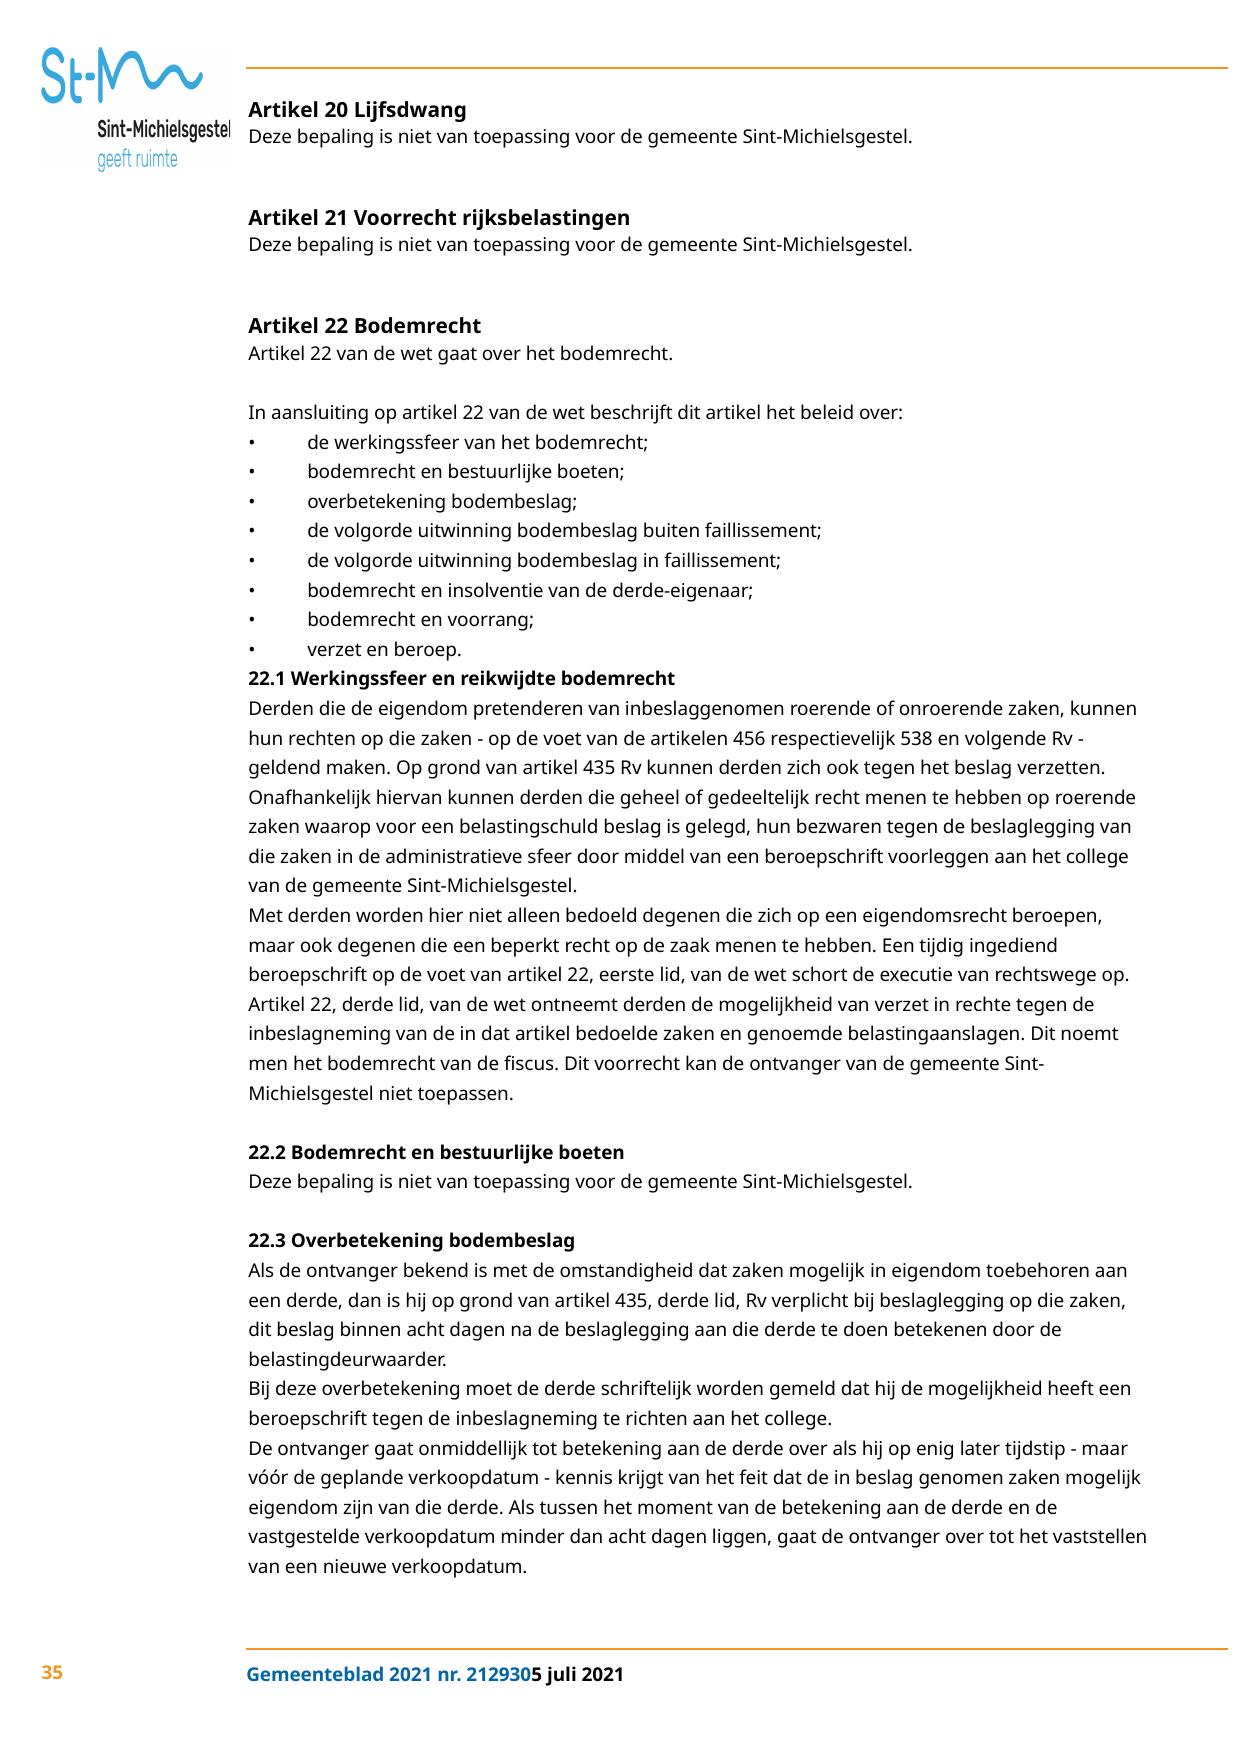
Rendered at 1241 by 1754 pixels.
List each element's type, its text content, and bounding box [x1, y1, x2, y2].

text Onafhankelijk hiervan kunnen derden die geheel of gedeeltelijk recht menen te hebben op roerende zaken waarop voor een belastingschuld beslag is gelegd, hun bezwaren tegen de beslaglegging van die zaken in de administratieve sfeer door middel van een beroepschrift voorleggen aan het college van de gemeente Sint-Michielsgestel. [248, 784, 1152, 898]
list bodemrecht en voorrang; [248, 606, 1152, 632]
list verzet en beroep. [248, 636, 1152, 662]
text Als de ontvanger bekend is met de omstandigheid dat zaken mogelijk in eigendom toebehoren aan een derde, dan is hij op grond van artikel 435, derde lid, Rv verplicht bij beslaglegging op die zaken, dit beslag binnen acht dagen na de beslaglegging aan die derde te doen betekenen door de belastingdeurwaarder. [248, 1257, 1152, 1372]
picture [41, 47, 231, 172]
text Artikel 22 van de wet gaat over het bodemrecht. [248, 340, 1152, 366]
list bodemrecht en bestuurlijke boeten; [248, 458, 1152, 484]
list de volgorde uitwinning bodembeslag in faillissement; [248, 547, 1152, 573]
text Artikel 22, derde lid, van de wet ontneemt derden de mogelijkheid van verzet in rechte tegen de inbeslagneming van de in dat artikel bedoelde zaken en genoemde belastingaanslagen. Dit noemt men het bodemrecht van de fiscus. Dit voorrecht kan de ontvanger van de gemeente Sint-Michielsgestel niet toepassen. [248, 991, 1152, 1105]
list de werkingssfeer van het bodemrecht; [248, 429, 1152, 454]
text Met derden worden hier niet alleen bedoeld degenen die zich op een eigendomsrecht beroepen, maar ook degenen die een beperkt recht op de zaak menen te hebben. Een tijdig ingediend beroepschrift op de voet van artikel 22, eerste lid, van de wet schort de executie van rechtswege op. [248, 902, 1152, 987]
text 22.1 Werkingssfeer en reikwijdte bodemrecht [248, 666, 1152, 691]
list de volgorde uitwinning bodembeslag buiten faillissement; [248, 518, 1152, 543]
text Artikel 20 Lijfsdwang [248, 95, 1152, 123]
text Derden die de eigendom pretenderen van inbeslaggenomen roerende of onroerende zaken, kunnen hun rechten op die zaken - op de voet van de artikelen 456 respectievelijk 538 en volgende Rv - geldend maken. Op grond van artikel 435 Rv kunnen derden zich ook tegen het beslag verzetten. [248, 695, 1152, 780]
text Bij deze overbetekening moet de derde schriftelijk worden gemeld dat hij de mogelijkheid heeft een beroepschrift tegen de inbeslagneming te richten aan het college. [248, 1376, 1152, 1431]
text Artikel 21 Voorrecht rijksbelastingen [248, 203, 1152, 232]
text 22.2 Bodemrecht en bestuurlijke boeten [248, 1139, 1152, 1164]
text Deze bepaling is niet van toepassing voor de gemeente Sint-Michielsgestel. [248, 123, 1152, 149]
text Artikel 22 Bodemrecht [248, 312, 1152, 340]
text In aansluiting op artikel 22 van de wet beschrijft dit artikel het beleid over: [248, 399, 1152, 425]
list bodemrecht en insolventie van de derde-eigenaar; [248, 577, 1152, 602]
text 22.3 Overbetekening bodembeslag [248, 1228, 1152, 1253]
list overbetekening bodembeslag; [248, 488, 1152, 514]
text Deze bepaling is niet van toepassing voor de gemeente Sint-Michielsgestel. [248, 1168, 1152, 1194]
text Deze bepaling is niet van toepassing voor de gemeente Sint-Michielsgestel. [248, 232, 1152, 257]
text De ontvanger gaat onmiddellijk tot betekening aan de derde over als hij op enig later tijdstip - maar vóór de geplande verkoopdatum - kennis krijgt van het feit dat de in beslag genomen zaken mogelijk eigendom zijn van die derde. Als tussen het moment van de betekening aan de derde en de vastgestelde verkoopdatum minder dan acht dagen liggen, gaat de ontvanger over tot het vaststellen van een nieuwe verkoopdatum. [248, 1435, 1152, 1579]
